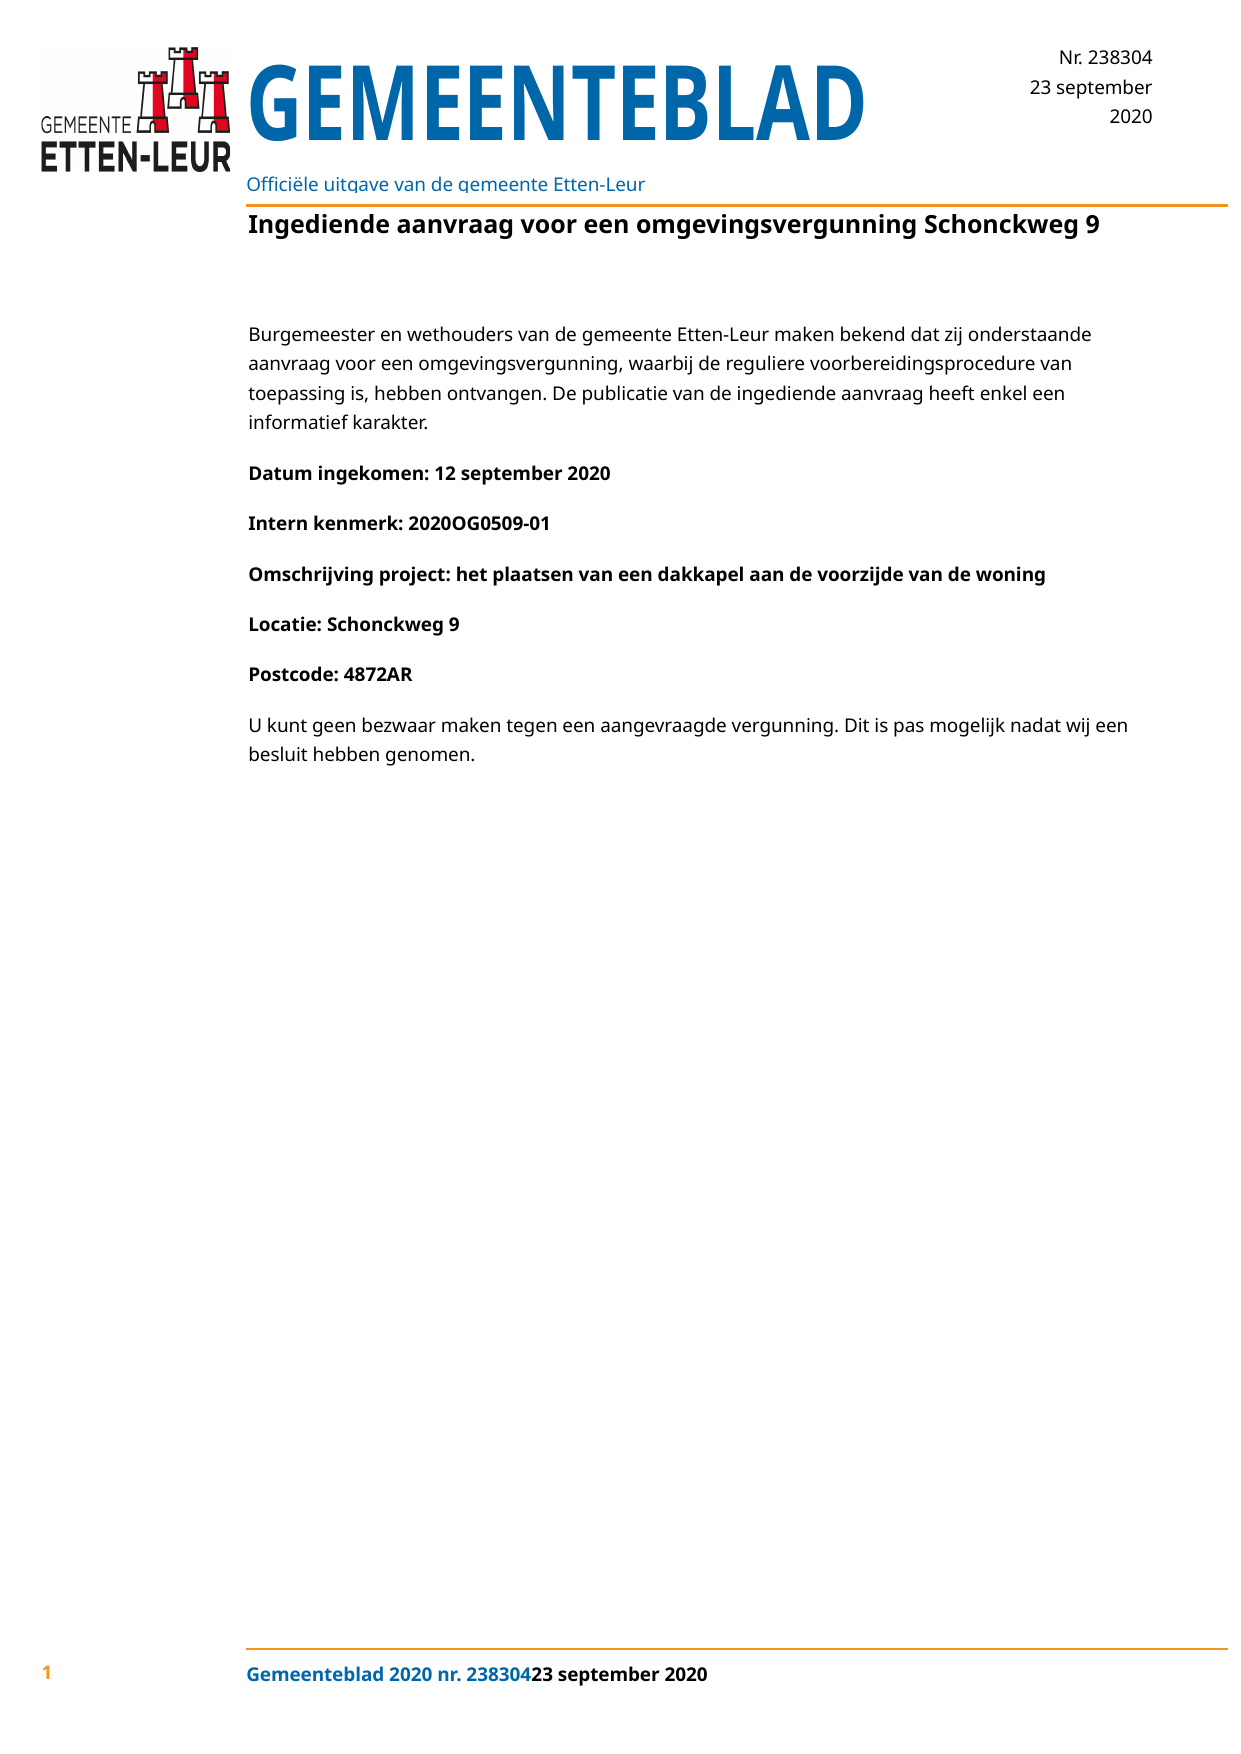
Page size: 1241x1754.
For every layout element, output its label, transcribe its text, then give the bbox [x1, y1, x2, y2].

text Burgemeester en wethouders van de gemeente Etten-Leur maken bekend dat zij onderstaande aanvraag voor een omgevingsvergunning, waarbij de reguliere voorbereidingsprocedure van toepassing is, hebben ontvangen. De publicatie van de ingediende aanvraag heeft enkel een informatief karakter. [248, 321, 1152, 435]
text Postcode: 4872AR [248, 662, 1152, 687]
text U kunt geen bezwaar maken tegen een aangevraagde vergunning. Dit is pas mogelijk nadat wij een besluit hebben genomen. [248, 712, 1152, 767]
text Locatie: Schonckweg 9 [248, 611, 1152, 637]
text Ingediende aanvraag voor een omgevingsvergunning Schonckweg 9 [248, 207, 1152, 241]
picture [41, 47, 231, 172]
text Datum ingekomen: 12 september 2020 [248, 460, 1152, 486]
text Intern kenmerk: 2020OG0509-01 [248, 510, 1152, 536]
text Omschrijving project: het plaatsen van een dakkapel aan de voorzijde van de woning [248, 561, 1152, 586]
